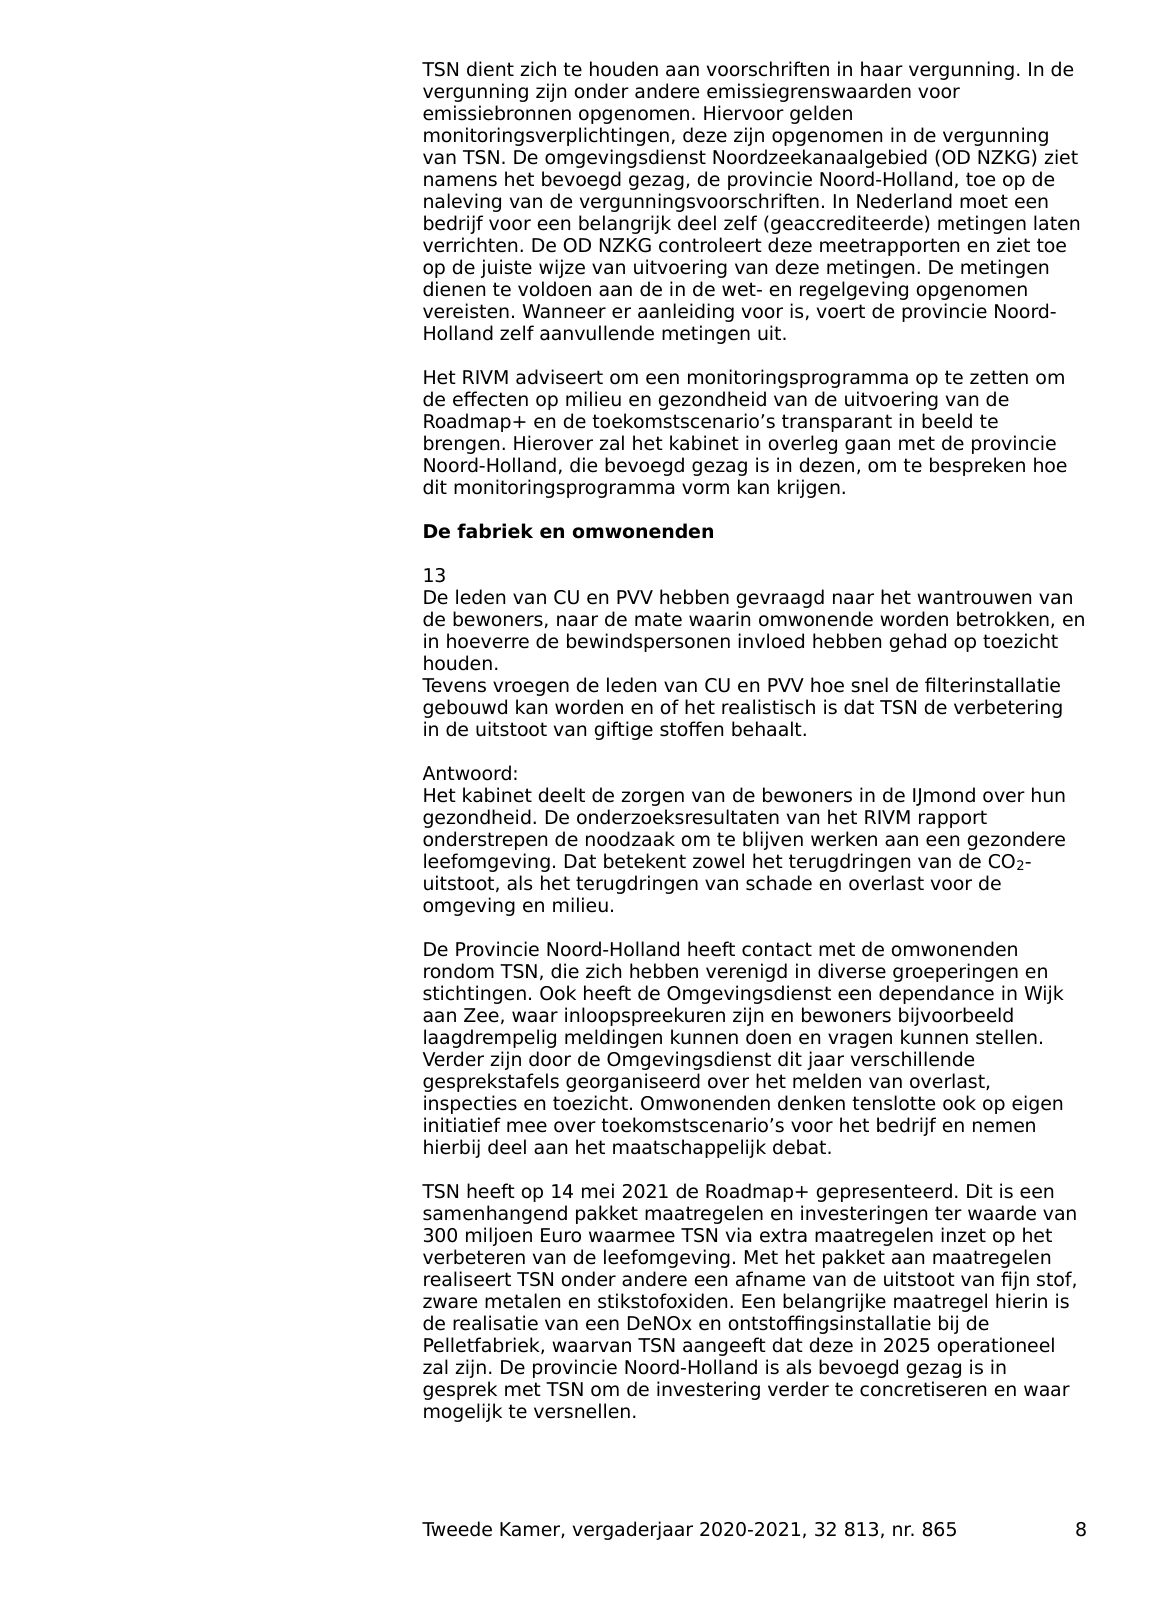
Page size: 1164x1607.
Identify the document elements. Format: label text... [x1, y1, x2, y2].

text TSN dient zich te houden aan voorschriften in haar vergunning. In de vergunning zijn onder andere emissiegrenswaarden voor emissiebronnen opgenomen. Hiervoor gelden monitoringsverplichtingen, deze zijn opgenomen in de vergunning van TSN. De omgevingsdienst Noordzeekanaalgebied (OD NZKG) ziet namens het bevoegd gezag, de provincie Noord-Holland, toe op de naleving van de vergunningsvoorschriften. In Nederland moet een bedrijf voor een belangrijk deel zelf (geaccrediteerde) metingen laten verrichten. De OD NZKG controleert deze meetrapporten en ziet toe op de juiste wijze van uitvoering van deze metingen. De metingen dienen te voldoen aan de in de wet- en regelgeving opgenomen vereisten. Wanneer er aanleiding voor is, voert de provincie Noord-Holland zelf aanvullende metingen uit. [422, 59, 1087, 345]
subtitle De fabriek en omwonenden [422, 521, 1087, 543]
text De Provincie Noord-Holland heeft contact met de omwonenden rondom TSN, die zich hebben verenigd in diverse groeperingen en stichtingen. Ook heeft de Omgevingsdienst een dependance in Wijk aan Zee, waar inloopspreekuren zijn en bewoners bijvoorbeeld laagdrempelig meldingen kunnen doen en vragen kunnen stellen. Verder zijn door de Omgevingsdienst dit jaar verschillende gesprekstafels georganiseerd over het melden van overlast, inspecties en toezicht. Omwonenden denken tenslotte ook op eigen initiatief mee over toekomstscenario’s voor het bedrijf en nemen hierbij deel aan het maatschappelijk debat. [422, 939, 1087, 1159]
text Het kabinet deelt de zorgen van de bewoners in de IJmond over hun gezondheid. De onderzoeksresultaten van het RIVM rapport onderstrepen de noodzaak om te blijven werken aan een gezondere leefomgeving. Dat betekent zowel het terugdringen van de CO2-uitstoot, als het terugdringen van schade en overlast voor de omgeving en milieu. [422, 785, 1087, 917]
text Het RIVM adviseert om een monitoringsprogramma op te zetten om de effecten op milieu en gezondheid van de uitvoering van de Roadmap+ en de toekomstscenario’s transparant in beeld te brengen. Hierover zal het kabinet in overleg gaan met de provincie Noord-Holland, die bevoegd gezag is in dezen, om te bespreken hoe dit monitoringsprogramma vorm kan krijgen. [422, 367, 1087, 499]
text TSN heeft op 14 mei 2021 de Roadmap+ gepresenteerd. Dit is een samenhangend pakket maatregelen en investeringen ter waarde van 300 miljoen Euro waarmee TSN via extra maatregelen inzet op het verbeteren van de leefomgeving. Met het pakket aan maatregelen realiseert TSN onder andere een afname van de uitstoot van fijn stof, zware metalen en stikstofoxiden. Een belangrijke maatregel hierin is de realisatie van een DeNOx en ontstoffingsinstallatie bij de Pelletfabriek, waarvan TSN aangeeft dat deze in 2025 operationeel zal zijn. De provincie Noord-Holland is als bevoegd gezag is in gesprek met TSN om de investering verder te concretiseren en waar mogelijk te versnellen. [422, 1181, 1087, 1423]
text De leden van CU en PVV hebben gevraagd naar het wantrouwen van de bewoners, naar de mate waarin omwonende worden betrokken, en in hoeverre de bewindspersonen invloed hebben gehad op toezicht houden. [422, 587, 1087, 675]
text Tevens vroegen de leden van CU en PVV hoe snel de filterinstallatie gebouwd kan worden en of het realistisch is dat TSN de verbetering in de uitstoot van giftige stoffen behaalt. [422, 675, 1087, 741]
text Antwoord: [422, 763, 1087, 785]
text 13 [422, 565, 1087, 587]
